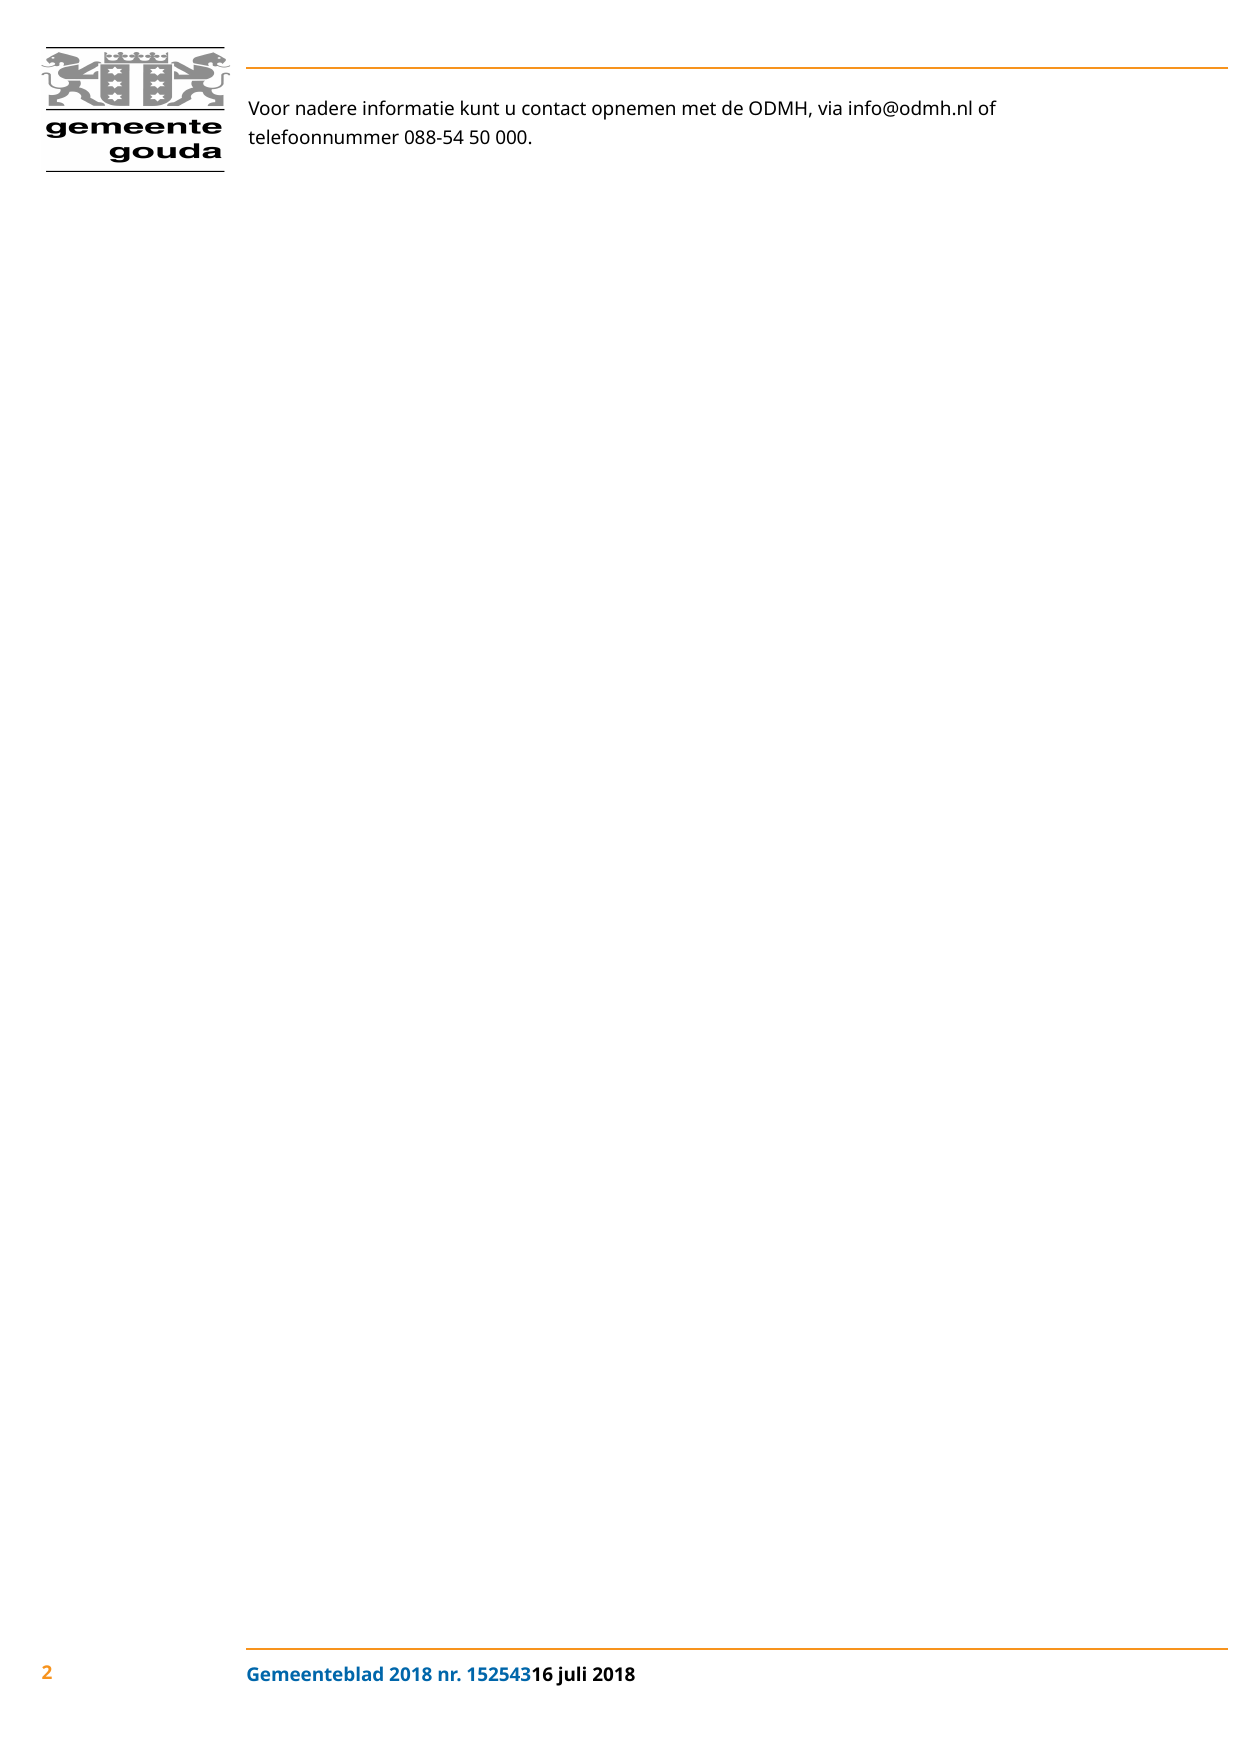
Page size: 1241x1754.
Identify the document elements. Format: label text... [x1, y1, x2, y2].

text Voor nadere informatie kunt u contact opnemen met de ODMH, via info@odmh.nl of telefoonnummer 088-54 50 000. [248, 95, 1152, 150]
picture [41, 47, 231, 172]
